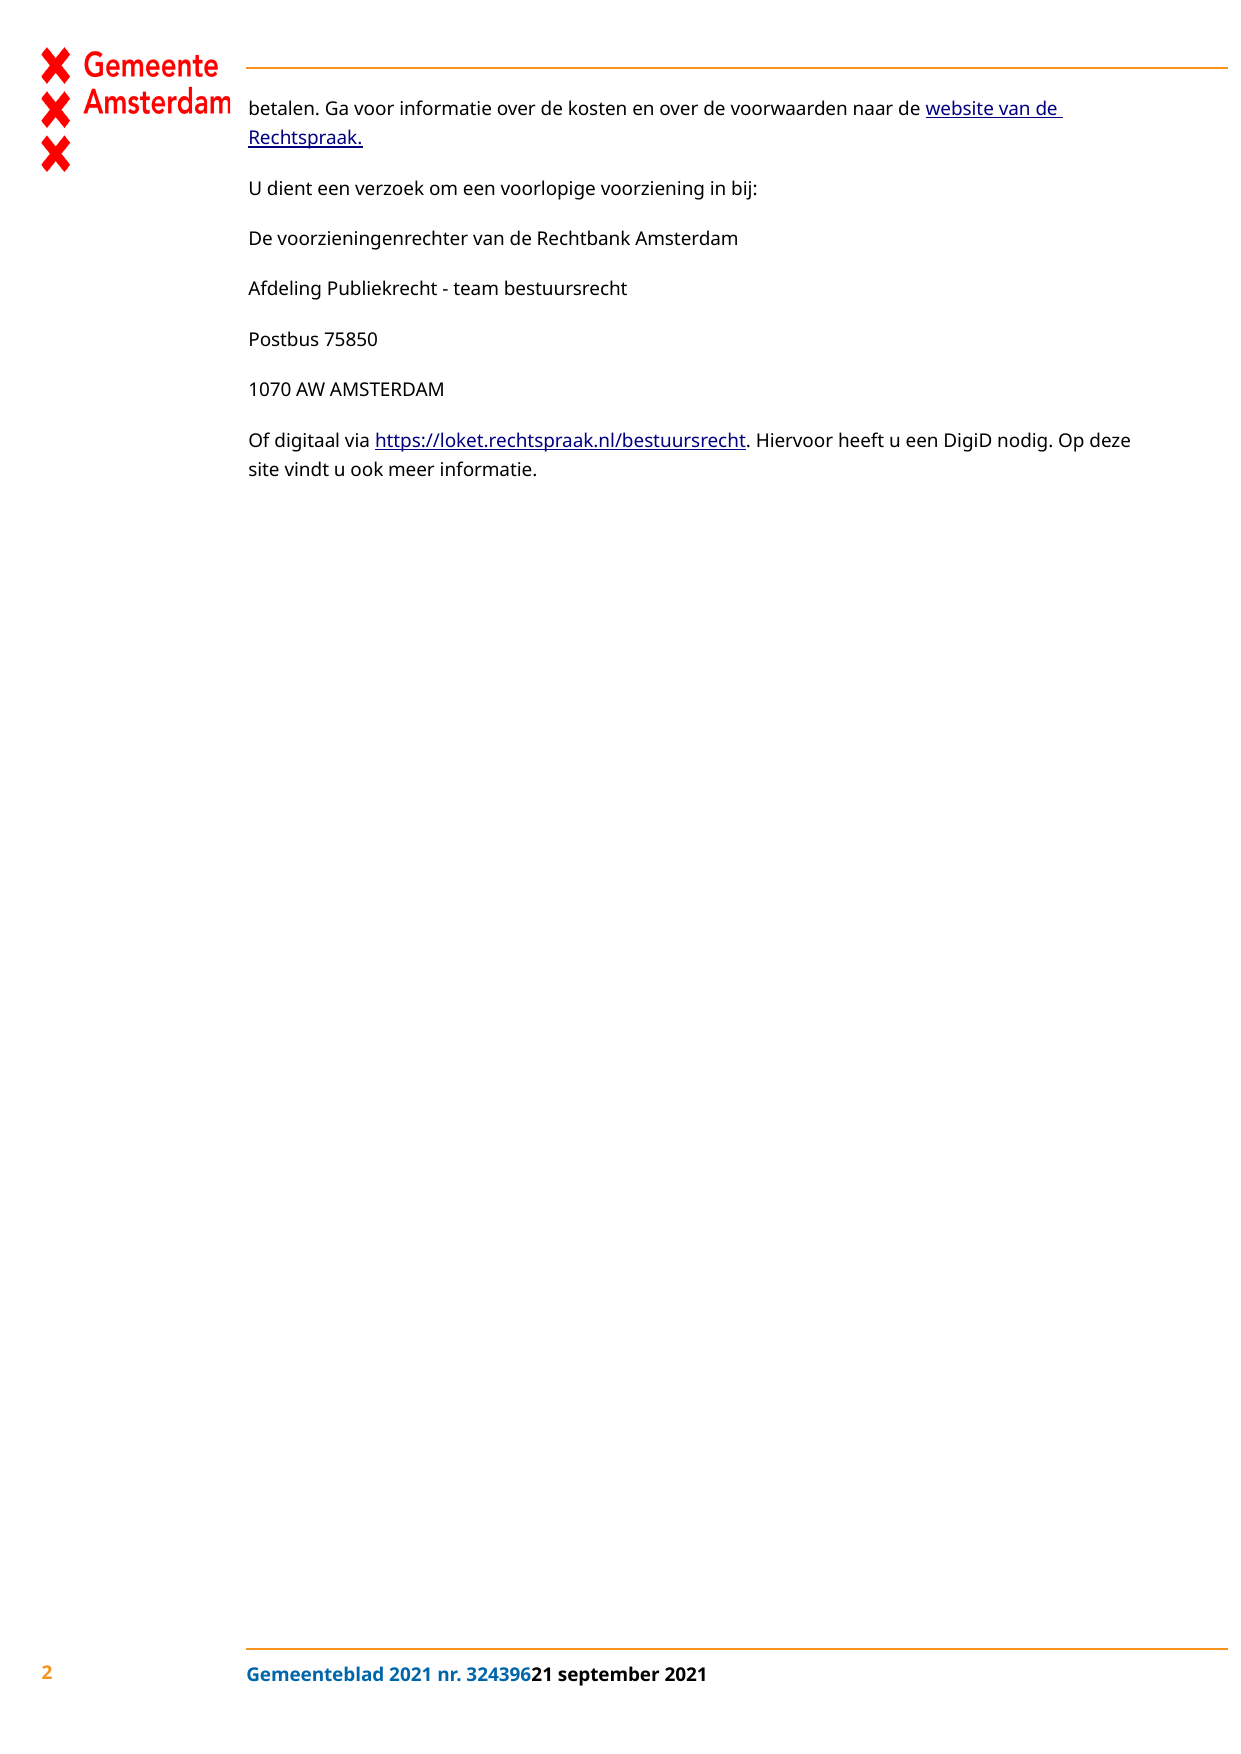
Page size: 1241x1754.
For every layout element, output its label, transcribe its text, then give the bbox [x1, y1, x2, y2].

text Postbus 75850 [248, 326, 1152, 352]
text De voorzieningenrechter van de Rechtbank Amsterdam [248, 225, 1152, 251]
text U dient een verzoek om een voorlopige voorziening in bij: [248, 175, 1152, 201]
text betalen. Ga voor informatie over de kosten en over de voorwaarden naar de website van de Rechtspraak. [248, 95, 1152, 150]
picture [41, 47, 231, 172]
text Afdeling Publiekrecht - team bestuursrecht [248, 276, 1152, 301]
text Of digitaal via https://loket.rechtspraak.nl/bestuursrecht. Hiervoor heeft u een DigiD nodig. Op deze site vindt u ook meer informatie. [248, 427, 1152, 482]
text 1070 AW AMSTERDAM [248, 376, 1152, 402]
